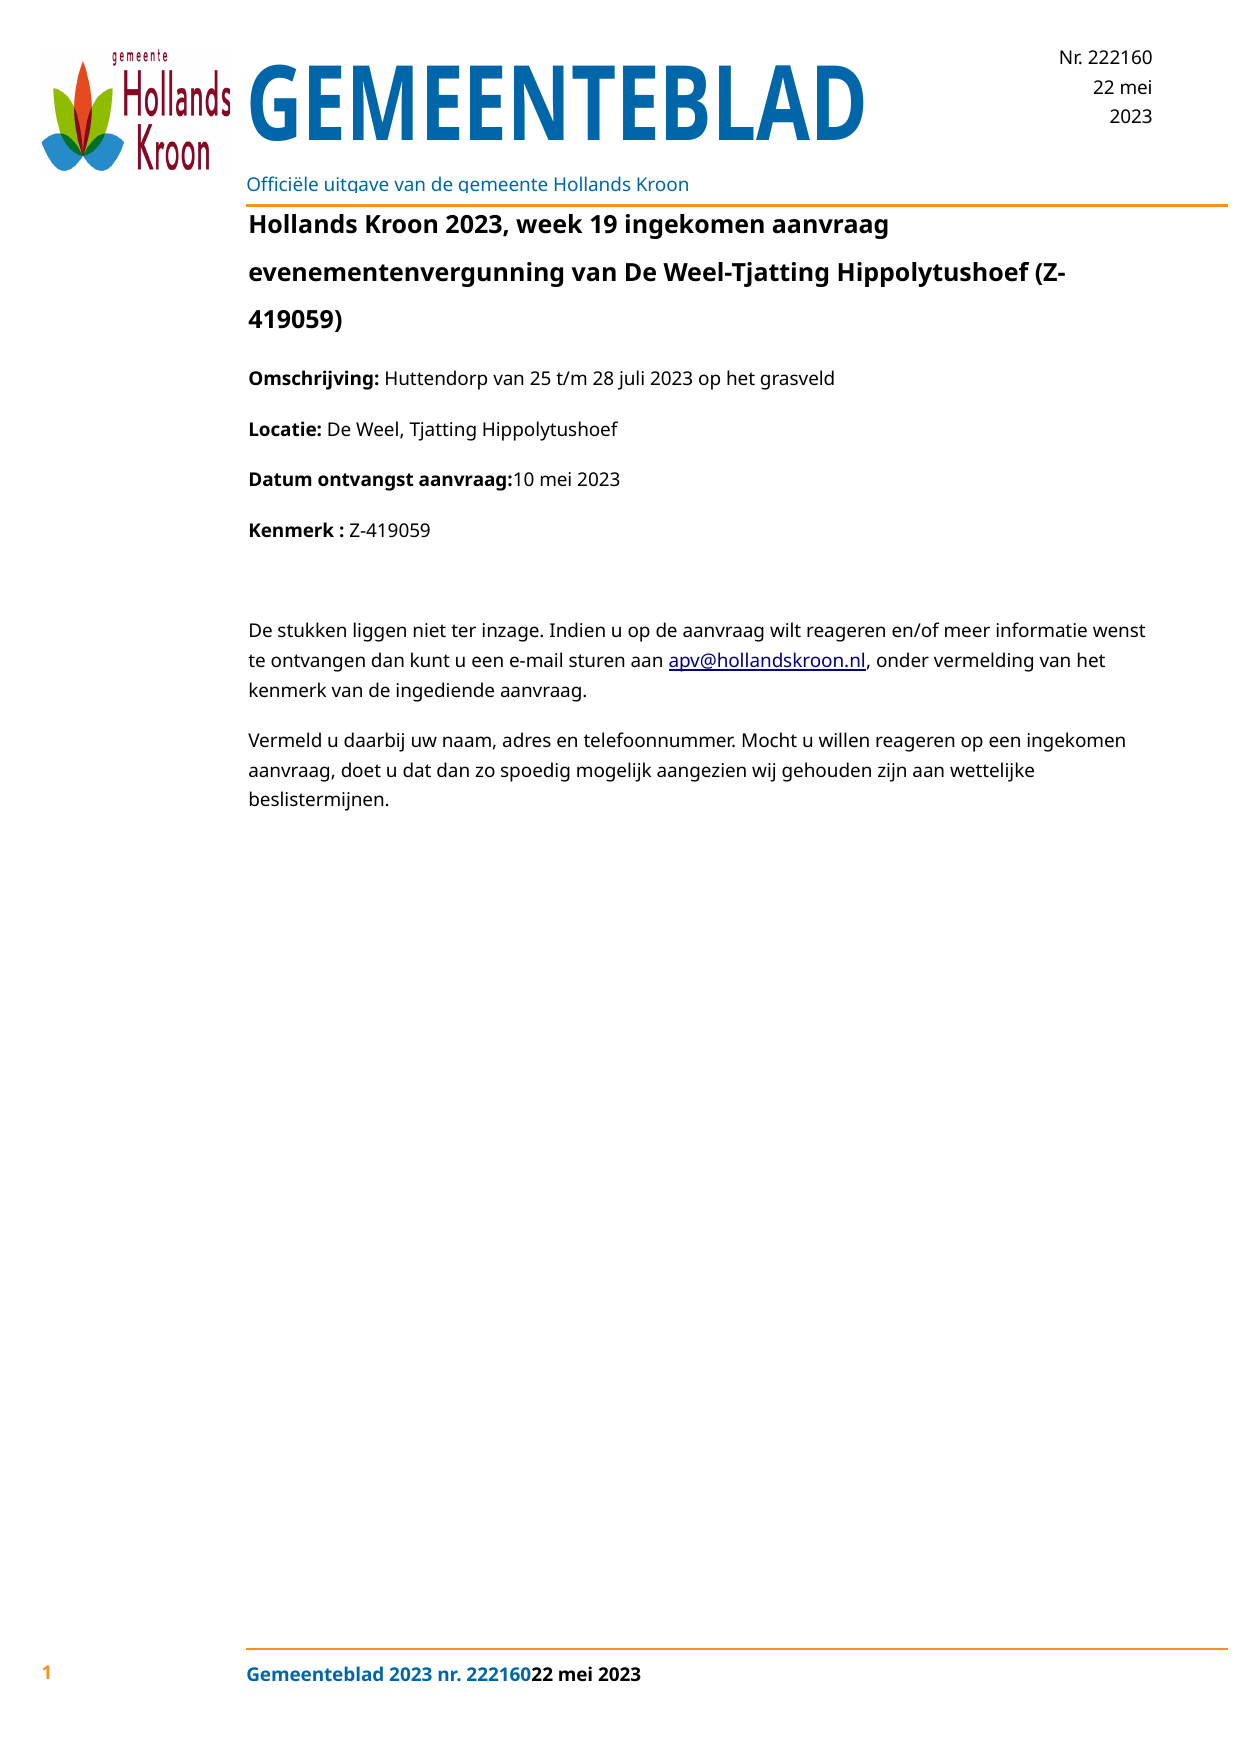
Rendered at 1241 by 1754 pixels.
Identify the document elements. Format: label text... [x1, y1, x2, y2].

text Locatie: De Weel, Tjatting Hippolytushoef [248, 416, 1152, 442]
text Datum ontvangst aanvraag:10 mei 2023 [248, 466, 1152, 492]
picture [41, 47, 231, 172]
text Omschrijving: Huttendorp van 25 t/m 28 juli 2023 op het grasveld [248, 366, 1152, 391]
text Kenmerk : Z-419059 [248, 517, 1152, 542]
text Hollands Kroon 2023, week 19 ingekomen aanvraag evenementenvergunning van De Weel-Tjatting Hippolytushoef (Z-419059) [248, 207, 1152, 336]
text De stukken liggen niet ter inzage. Indien u op de aanvraag wilt reageren en/of meer informatie wenst te ontvangen dan kunt u een e-mail sturen aan apv@hollandskroon.nl, onder vermelding van het kenmerk van de ingediende aanvraag. [248, 618, 1152, 702]
text Vermeld u daarbij uw naam, adres en telefoonnummer. Mocht u willen reageren op een ingekomen aanvraag, doet u dat dan zo spoedig mogelijk aangezien wij gehouden zijn aan wettelijke beslistermijnen. [248, 727, 1152, 812]
